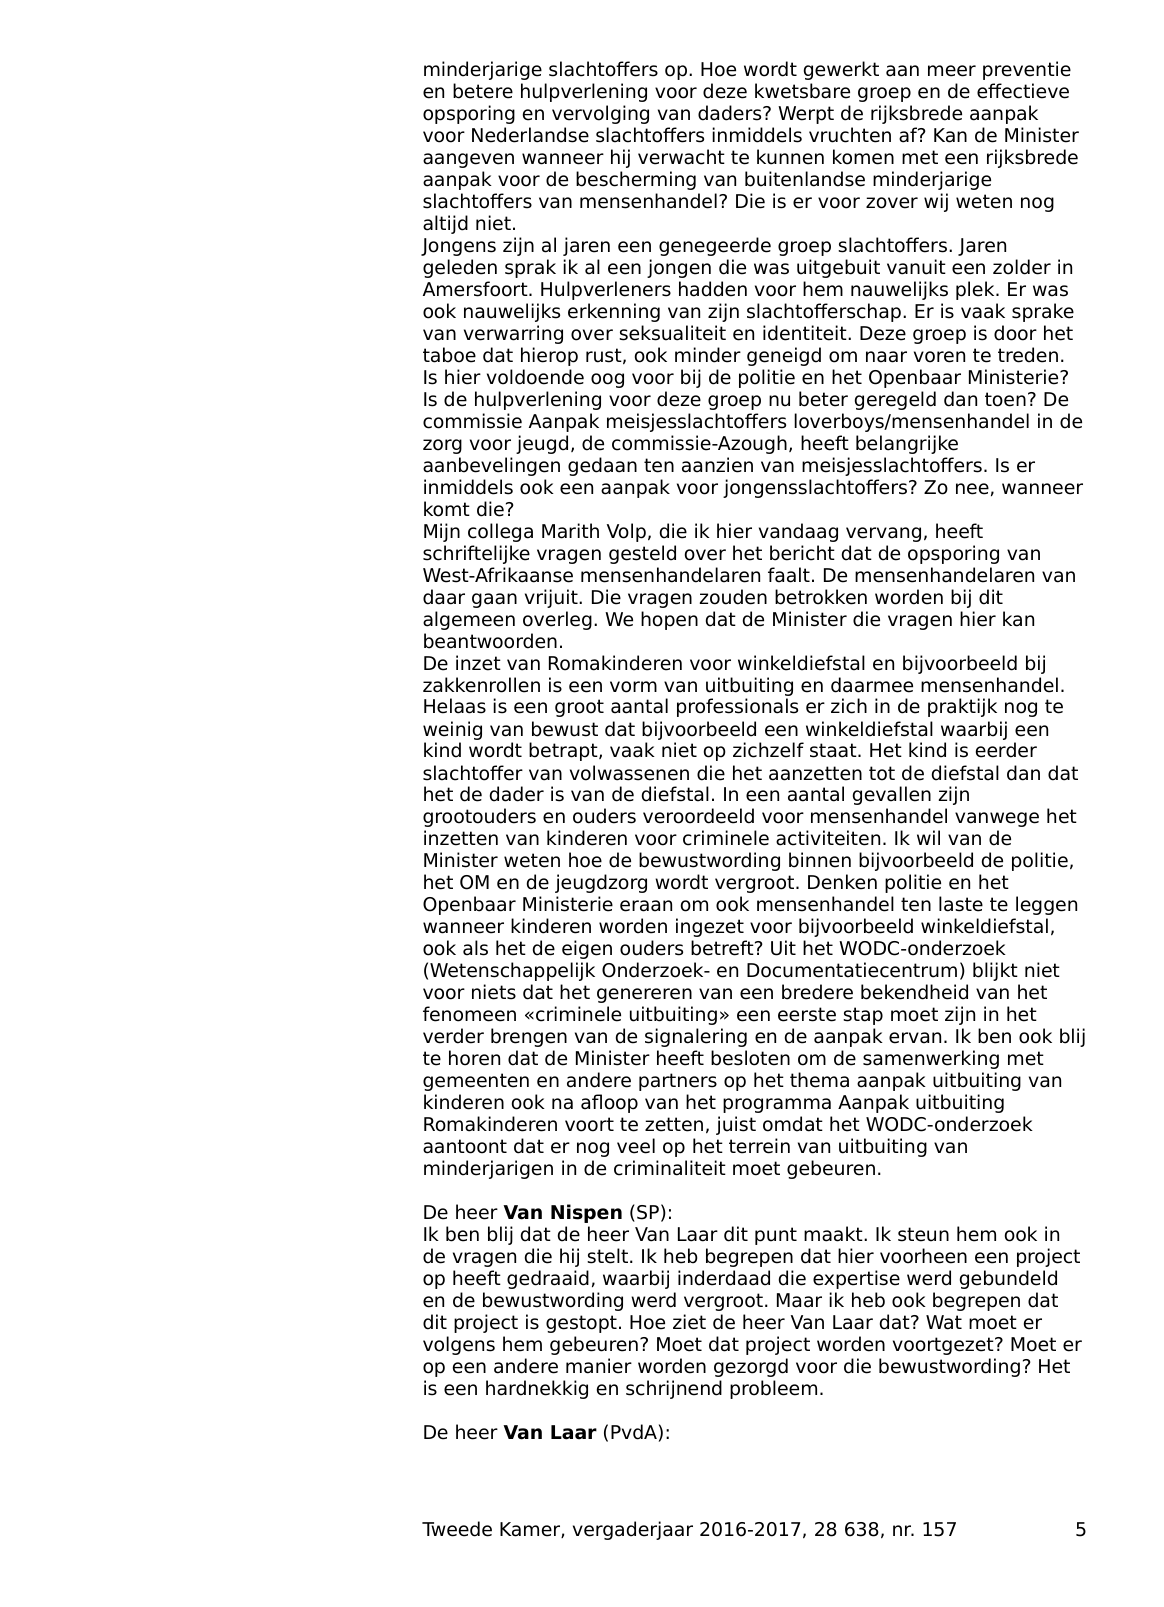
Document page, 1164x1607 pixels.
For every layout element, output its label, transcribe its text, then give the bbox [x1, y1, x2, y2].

text Jongens zijn al jaren een genegeerde groep slachtoffers. Jaren geleden sprak ik al een jongen die was uitgebuit vanuit een zolder in Amersfoort. Hulpverleners hadden voor hem nauwelijks plek. Er was ook nauwelijks erkenning van zijn slachtofferschap. Er is vaak sprake van verwarring over seksualiteit en identiteit. Deze groep is door het taboe dat hierop rust, ook minder geneigd om naar voren te treden. Is hier voldoende oog voor bij de politie en het Openbaar Ministerie? Is de hulpverlening voor deze groep nu beter geregeld dan toen? De commissie Aanpak meisjesslachtoffers loverboys/mensenhandel in de zorg voor jeugd, de commissie-Azough, heeft belangrijke aanbevelingen gedaan ten aanzien van meisjesslachtoffers. Is er inmiddels ook een aanpak voor jongensslachtoffers? Zo nee, wanneer komt die? [422, 235, 1087, 521]
text De heer Van Nispen (SP): [422, 1202, 1087, 1224]
text Ik ben blij dat de heer Van Laar dit punt maakt. Ik steun hem ook in de vragen die hij stelt. Ik heb begrepen dat hier voorheen een project op heeft gedraaid, waarbij inderdaad die expertise werd gebundeld en de bewustwording werd vergroot. Maar ik heb ook begrepen dat dit project is gestopt. Hoe ziet de heer Van Laar dat? Wat moet er volgens hem gebeuren? Moet dat project worden voortgezet? Moet er op een andere manier worden gezorgd voor die bewustwording? Het is een hardnekkig en schrijnend probleem. [422, 1224, 1087, 1400]
text minderjarige slachtoffers op. Hoe wordt gewerkt aan meer preventie en betere hulpverlening voor deze kwetsbare groep en de effectieve opsporing en vervolging van daders? Werpt de rijksbrede aanpak voor Nederlandse slachtoffers inmiddels vruchten af? Kan de Minister aangeven wanneer hij verwacht te kunnen komen met een rijksbrede aanpak voor de bescherming van buitenlandse minderjarige slachtoffers van mensenhandel? Die is er voor zover wij weten nog altijd niet. [422, 59, 1087, 235]
text De inzet van Romakinderen voor winkeldiefstal en bijvoorbeeld bij zakkenrollen is een vorm van uitbuiting en daarmee mensenhandel. Helaas is een groot aantal professionals er zich in de praktijk nog te weinig van bewust dat bijvoorbeeld een winkeldiefstal waarbij een kind wordt betrapt, vaak niet op zichzelf staat. Het kind is eerder slachtoffer van volwassenen die het aanzetten tot de diefstal dan dat het de dader is van de diefstal. In een aantal gevallen zijn grootouders en ouders veroordeeld voor mensenhandel vanwege het inzetten van kinderen voor criminele activiteiten. Ik wil van de Minister weten hoe de bewustwording binnen bijvoorbeeld de politie, het OM en de jeugdzorg wordt vergroot. Denken politie en het Openbaar Ministerie eraan om ook mensenhandel ten laste te leggen wanneer kinderen worden ingezet voor bijvoorbeeld winkeldiefstal, ook als het de eigen ouders betreft? Uit het WODC-onderzoek (Wetenschappelijk Onderzoek- en Documentatiecentrum) blijkt niet voor niets dat het genereren van een bredere bekendheid van het fenomeen «criminele uitbuiting» een eerste stap moet zijn in het verder brengen van de signalering en de aanpak ervan. Ik ben ook blij te horen dat de Minister heeft besloten om de samenwerking met gemeenten en andere partners op het thema aanpak uitbuiting van kinderen ook na afloop van het programma Aanpak uitbuiting Romakinderen voort te zetten, juist omdat het WODC-onderzoek aantoont dat er nog veel op het terrein van uitbuiting van minderjarigen in de criminaliteit moet gebeuren. [422, 652, 1087, 1180]
text De heer Van Laar (PvdA): [422, 1422, 1087, 1444]
text Mijn collega Marith Volp, die ik hier vandaag vervang, heeft schriftelijke vragen gesteld over het bericht dat de opsporing van West-Afrikaanse mensenhandelaren faalt. De mensenhandelaren van daar gaan vrijuit. Die vragen zouden betrokken worden bij dit algemeen overleg. We hopen dat de Minister die vragen hier kan beantwoorden. [422, 521, 1087, 652]
